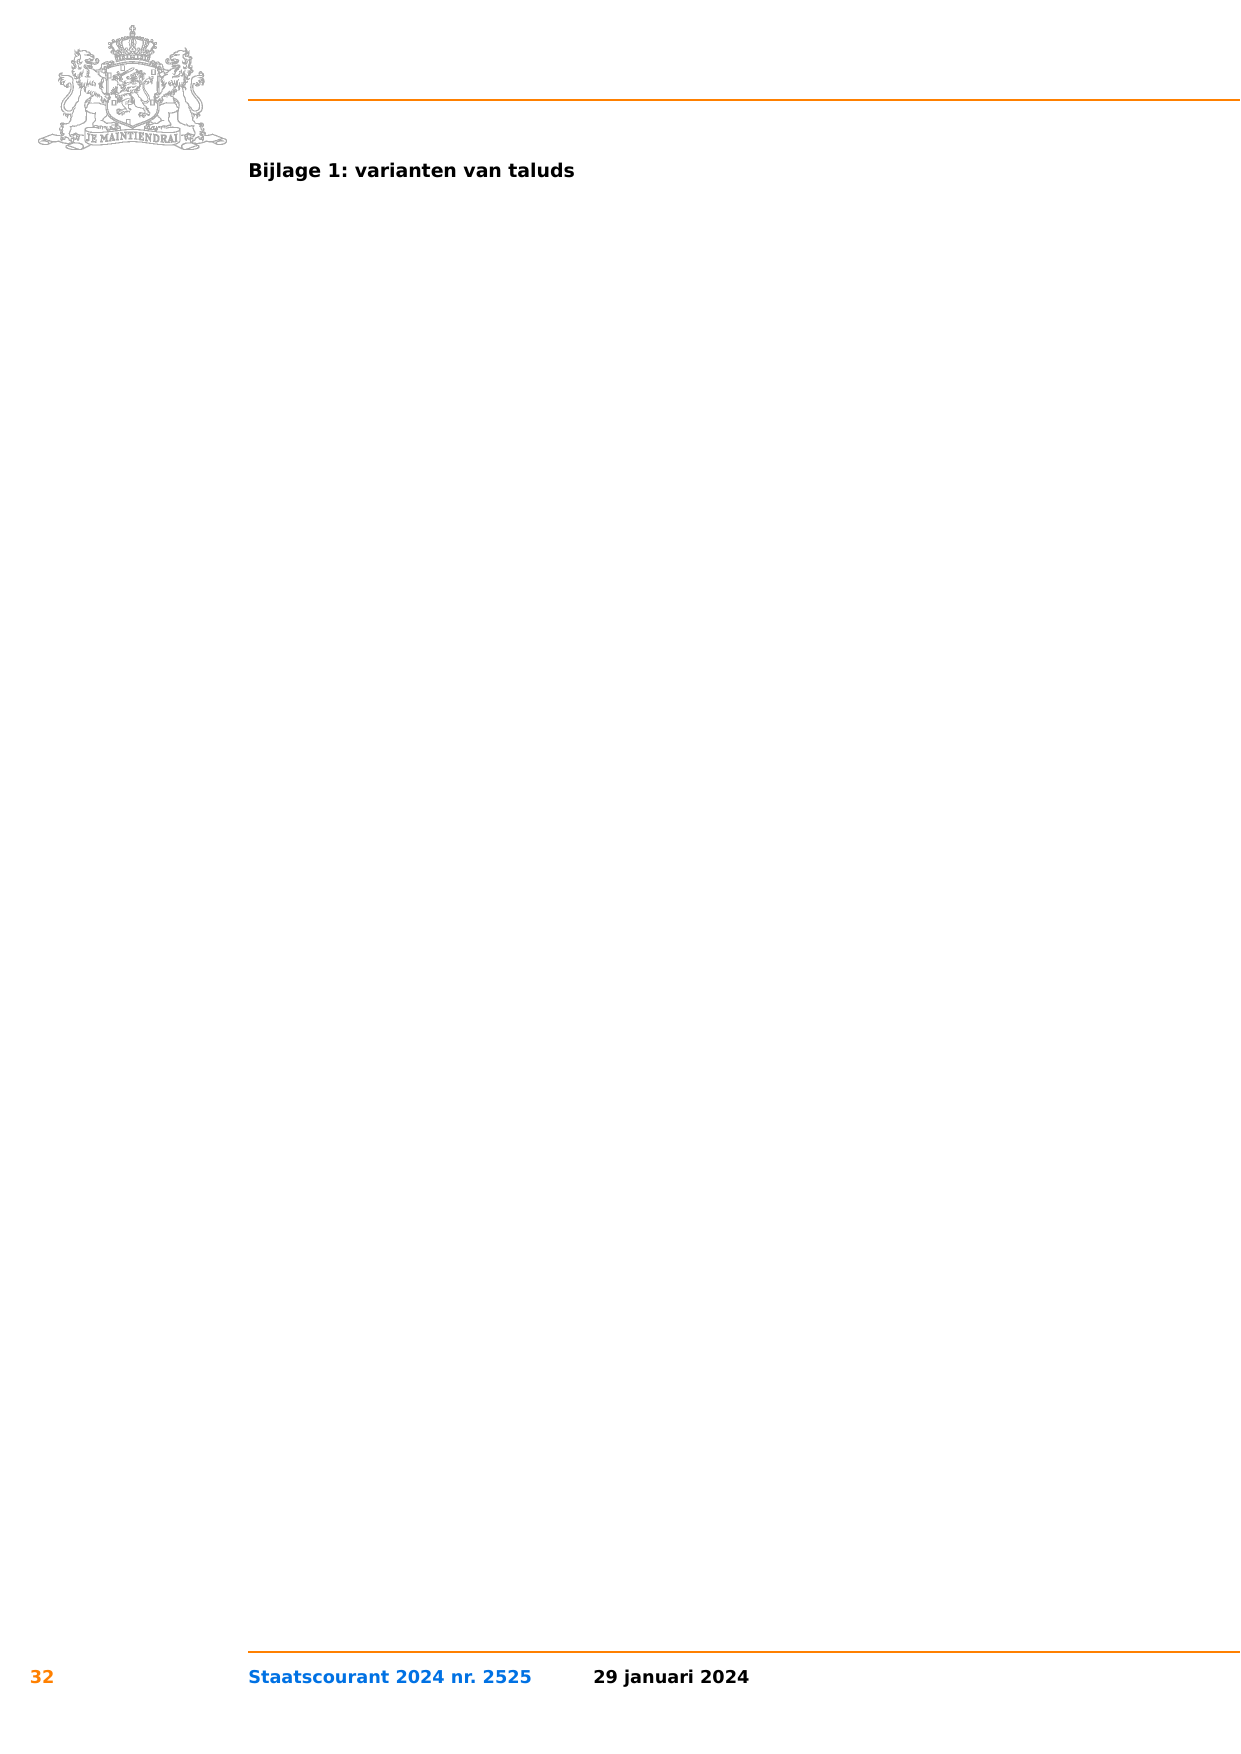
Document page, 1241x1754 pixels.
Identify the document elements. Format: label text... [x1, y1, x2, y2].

subtitle Bijlage 1: varianten van taluds [248, 160, 1163, 182]
picture [38, 25, 227, 150]
